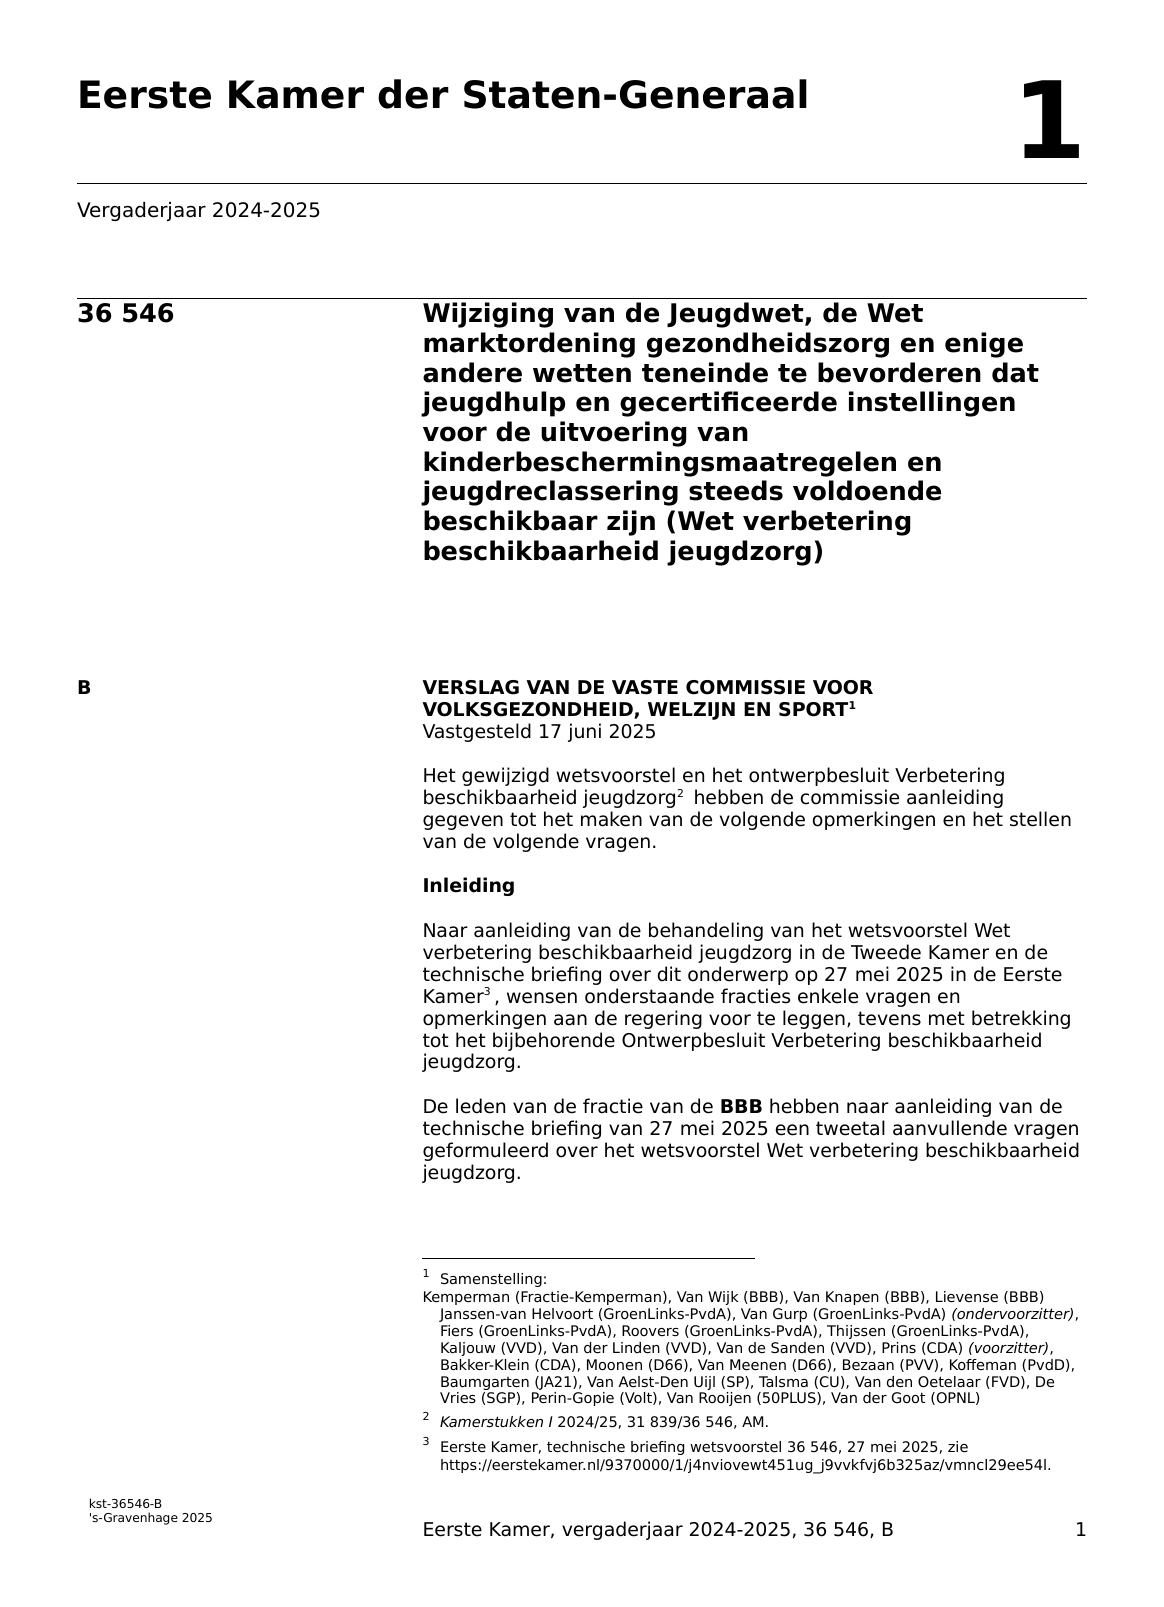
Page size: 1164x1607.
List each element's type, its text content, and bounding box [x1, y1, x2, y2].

text De leden van de fractie van de BBB hebben naar aanleiding van de technische briefing van 27 mei 2025 een tweetal aanvullende vragen geformuleerd over het wetsvoorstel Wet verbetering beschikbaarheid jeugdzorg. [422, 1096, 1087, 1183]
text Kamerstukken I 2024/25, 31 839/36 546, AM. [422, 1410, 1087, 1432]
text Eerste Kamer, technische briefing wetsvoorstel 36 546, 27 mei 2025, zie https://eerstekamer.nl/9370000/1/j4nviovewt451ug_j9vvkfvj6b325az/vmncl29ee54l. [422, 1435, 1087, 1474]
text Het gewijzigd wetsvoorstel en het ontwerpbesluit Verbetering beschikbaarheid jeugdzorg hebben de commissie aanleiding gegeven tot het maken van de volgende opmerkingen en het stellen van de volgende vragen. [422, 765, 1087, 853]
subtitle Inleiding [422, 875, 1087, 897]
text Kemperman (Fractie-Kemperman), Van Wijk (BBB), Van Knapen (BBB), Lievense (BBB) Janssen-van Helvoort (GroenLinks-PvdA), Van Gurp (GroenLinks-PvdA) (ondervoorzitter), Fiers (GroenLinks-PvdA), Roovers (GroenLinks-PvdA), Thijssen (GroenLinks-PvdA), Kaljouw (VVD), Van der Linden (VVD), Van de Sanden (VVD), Prins (CDA) (voorzitter), Bakker-Klein (CDA), Moonen (D66), Van Meenen (D66), Bezaan (PVV), Koffeman (PvdD), Baumgarten (JA21), Van Aelst-Den Uijl (SP), Talsma (CU), Van den Oetelaar (FVD), De Vries (SGP), Perin-Gopie (Volt), Van Rooijen (50PLUS), Van der Goot (OPNL) [422, 1289, 1087, 1407]
text 's-Gravenhage 2025 [88, 1511, 323, 1525]
text kst-36546-B [88, 1497, 323, 1511]
subtitle 36 546 Wijziging van de Jeugdwet, de Wet marktordening gezondheidszorg en enige andere wetten teneinde te bevorderen dat jeugdhulp en gecertificeerde instellingen voor de uitvoering van kinderbeschermingsmaatregelen en jeugdreclassering steeds voldoende beschikbaar zijn (Wet verbetering beschikbaarheid jeugdzorg) [77, 299, 1087, 566]
text Vastgesteld 17 juni 2025 [422, 721, 1087, 743]
subtitle B VERSLAG VAN DE VASTE COMMISSIE VOOR VOLKSGEZONDHEID, WELZIJN EN SPORT [77, 677, 1087, 721]
table_header 1 [886, 59, 1087, 183]
table_header Eerste Kamer der Staten-Generaal [77, 59, 886, 183]
text Samenstelling: [422, 1267, 1087, 1289]
text Naar aanleiding van de behandeling van het wetsvoorstel Wet verbetering beschikbaarheid jeugdzorg in de Tweede Kamer en de technische briefing over dit onderwerp op 27 mei 2025 in de Eerste Kamer, wensen onderstaande fracties enkele vragen en opmerkingen aan de regering voor te leggen, tevens met betrekking tot het bijbehorende Ontwerpbesluit Verbetering beschikbaarheid jeugdzorg. [422, 919, 1087, 1073]
table_cell Vergaderjaar 2024-2025 [77, 184, 1087, 298]
